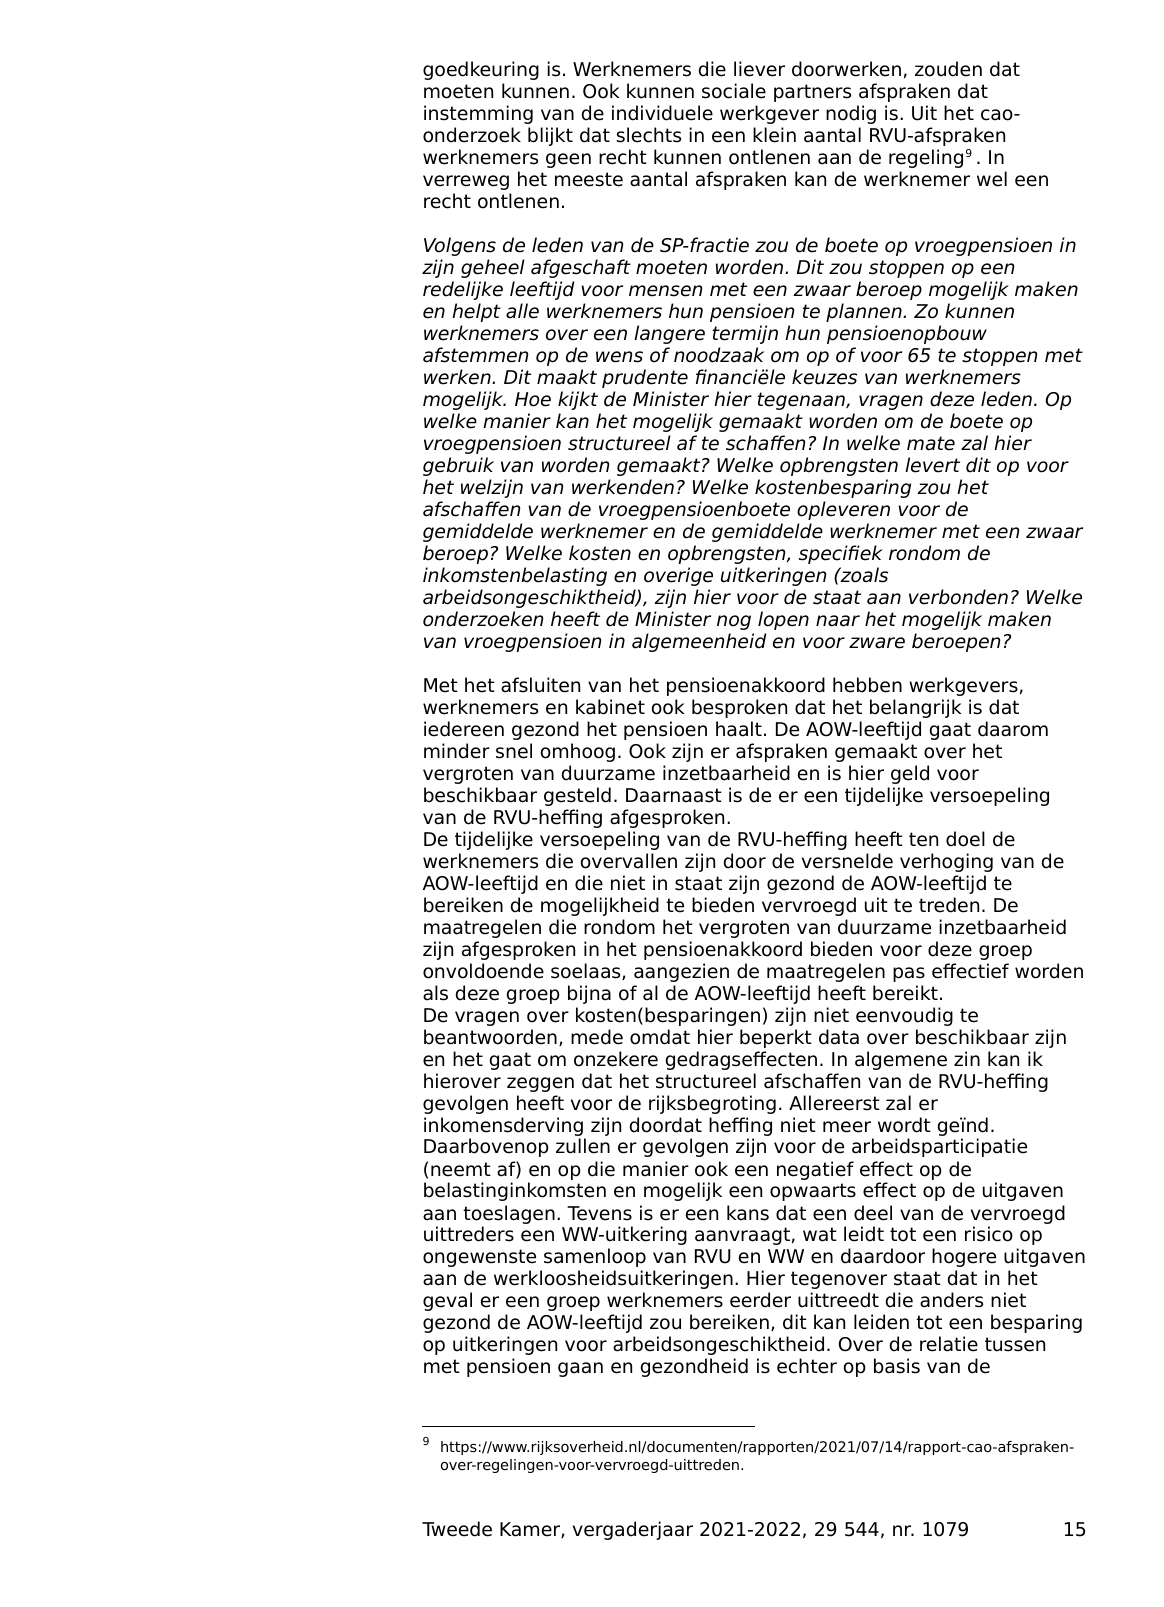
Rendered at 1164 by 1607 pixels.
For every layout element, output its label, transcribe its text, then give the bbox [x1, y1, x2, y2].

text De tijdelijke versoepeling van de RVU-heffing heeft ten doel de werknemers die overvallen zijn door de versnelde verhoging van de AOW-leeftijd en die niet in staat zijn gezond de AOW-leeftijd te bereiken de mogelijkheid te bieden vervroegd uit te treden. De maatregelen die rondom het vergroten van duurzame inzetbaarheid zijn afgesproken in het pensioenakkoord bieden voor deze groep onvoldoende soelaas, aangezien de maatregelen pas effectief worden als deze groep bijna of al de AOW-leeftijd heeft bereikt. [422, 829, 1087, 1004]
text Volgens de leden van de SP-fractie zou de boete op vroegpensioen in zijn geheel afgeschaft moeten worden. Dit zou stoppen op een redelijke leeftijd voor mensen met een zwaar beroep mogelijk maken en helpt alle werknemers hun pensioen te plannen. Zo kunnen werknemers over een langere termijn hun pensioenopbouw afstemmen op de wens of noodzaak om op of voor 65 te stoppen met werken. Dit maakt prudente financiële keuzes van werknemers mogelijk. Hoe kijkt de Minister hier tegenaan, vragen deze leden. Op welke manier kan het mogelijk gemaakt worden om de boete op vroegpensioen structureel af te schaffen? In welke mate zal hier gebruik van worden gemaakt? Welke opbrengsten levert dit op voor het welzijn van werkenden? Welke kostenbesparing zou het afschaffen van de vroegpensioenboete opleveren voor de gemiddelde werknemer en de gemiddelde werknemer met een zwaar beroep? Welke kosten en opbrengsten, specifiek rondom de inkomstenbelasting en overige uitkeringen (zoals arbeidsongeschiktheid), zijn hier voor de staat aan verbonden? Welke onderzoeken heeft de Minister nog lopen naar het mogelijk maken van vroegpensioen in algemeenheid en voor zware beroepen? [422, 235, 1087, 653]
text De vragen over kosten(besparingen) zijn niet eenvoudig te beantwoorden, mede omdat hier beperkt data over beschikbaar zijn en het gaat om onzekere gedragseffecten. In algemene zin kan ik hierover zeggen dat het structureel afschaffen van de RVU-heffing gevolgen heeft voor de rijksbegroting. Allereerst zal er inkomensderving zijn doordat heffing niet meer wordt geïnd. Daarbovenop zullen er gevolgen zijn voor de arbeidsparticipatie (neemt af) en op die manier ook een negatief effect op de belastinginkomsten en mogelijk een opwaarts effect op de uitgaven aan toeslagen. Tevens is er een kans dat een deel van de vervroegd uittreders een WW-uitkering aanvraagt, wat leidt tot een risico op ongewenste samenloop van RVU en WW en daardoor hogere uitgaven aan de werkloosheidsuitkeringen. Hier tegenover staat dat in het geval er een groep werknemers eerder uittreedt die anders niet gezond de AOW-leeftijd zou bereiken, dit kan leiden tot een besparing op uitkeringen voor arbeidsongeschiktheid. Over de relatie tussen met pensioen gaan en gezondheid is echter op basis van de [422, 1004, 1087, 1378]
text Met het afsluiten van het pensioenakkoord hebben werkgevers, werknemers en kabinet ook besproken dat het belangrijk is dat iedereen gezond het pensioen haalt. De AOW-leeftijd gaat daarom minder snel omhoog. Ook zijn er afspraken gemaakt over het vergroten van duurzame inzetbaarheid en is hier geld voor beschikbaar gesteld. Daarnaast is de er een tijdelijke versoepeling van de RVU-heffing afgesproken. [422, 675, 1087, 829]
text goedkeuring is. Werknemers die liever doorwerken, zouden dat moeten kunnen. Ook kunnen sociale partners afspraken dat instemming van de individuele werkgever nodig is. Uit het cao-onderzoek blijkt dat slechts in een klein aantal RVU-afspraken werknemers geen recht kunnen ontlenen aan de regeling. In verreweg het meeste aantal afspraken kan de werknemer wel een recht ontlenen. [422, 59, 1087, 213]
text https://www.rijksoverheid.nl/documenten/rapporten/2021/07/14/rapport-cao-afspraken-over-regelingen-voor-vervroegd-uittreden. [422, 1435, 1087, 1474]
